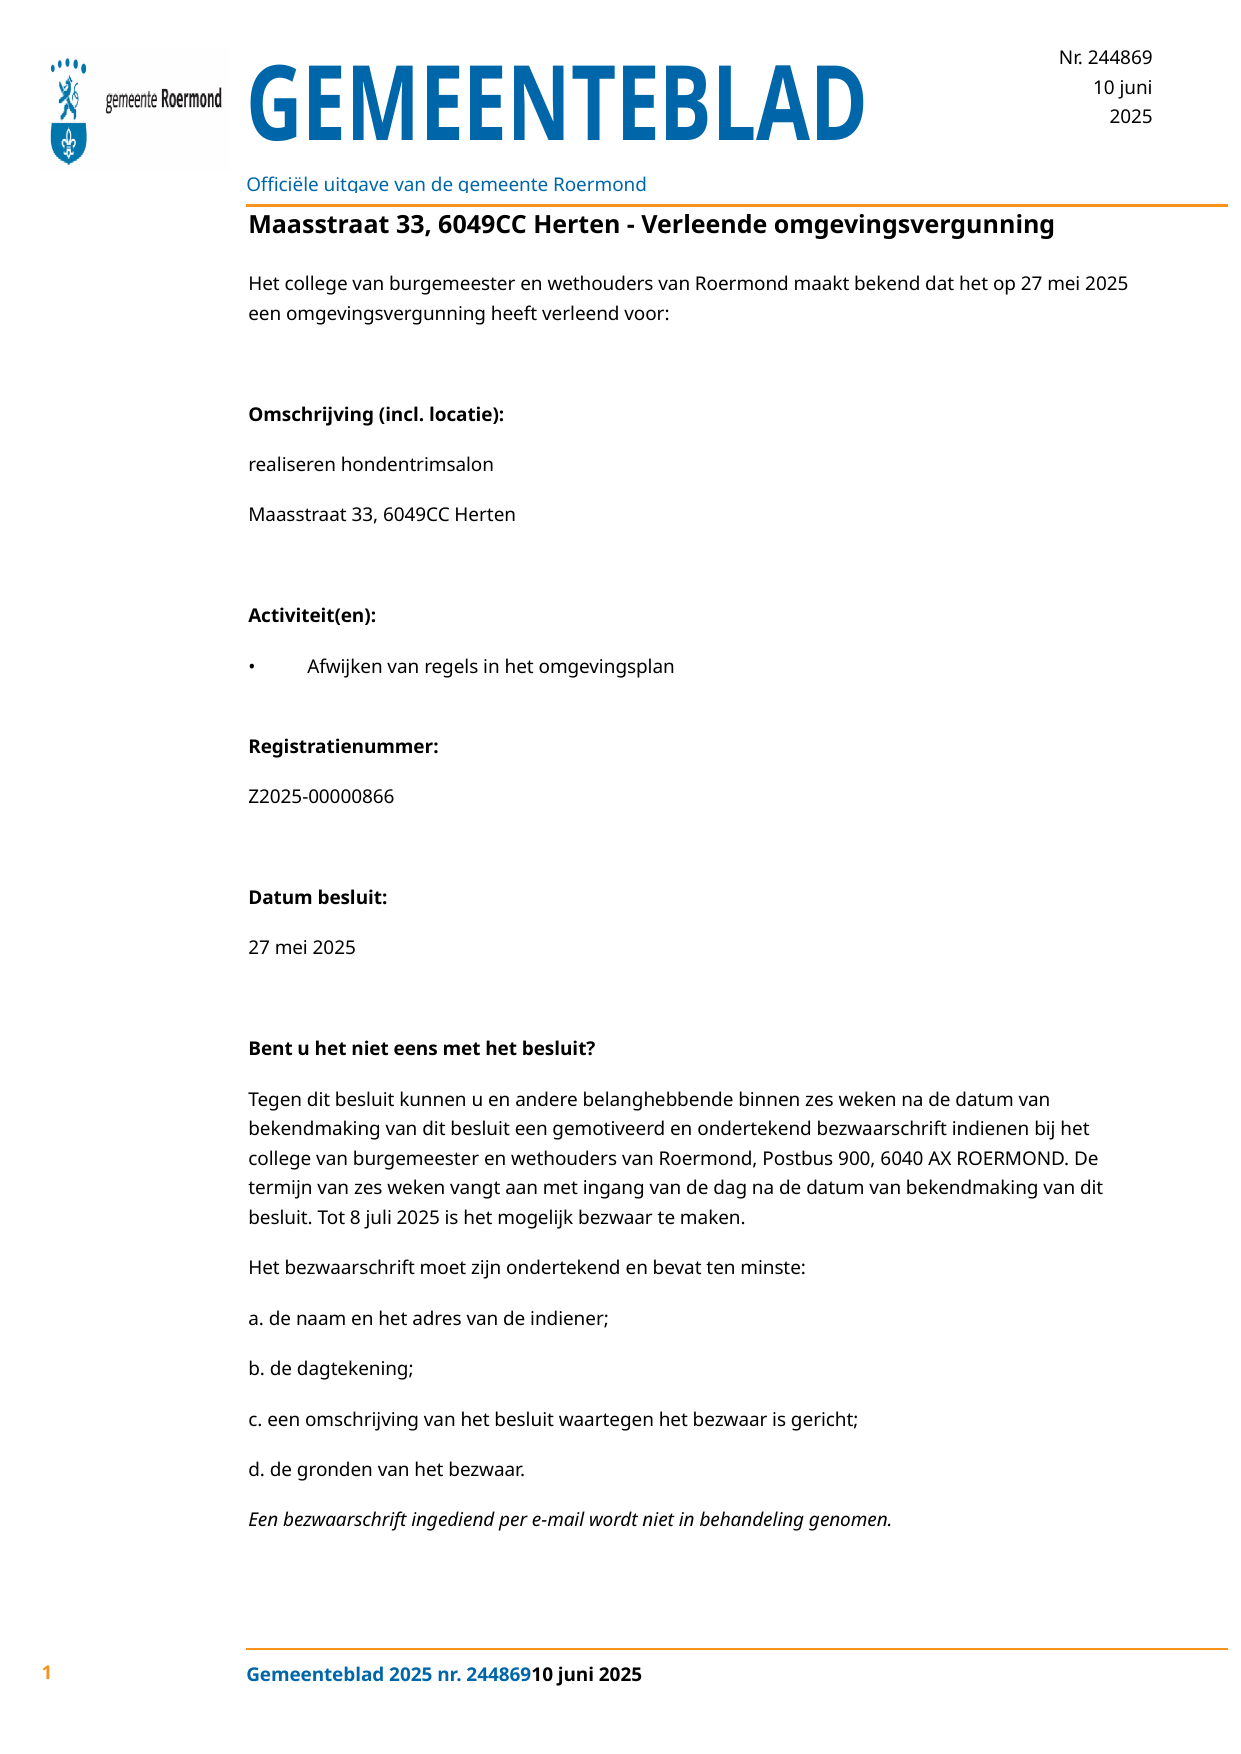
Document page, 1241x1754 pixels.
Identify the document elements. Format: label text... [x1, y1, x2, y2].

text c. een omschrijving van het besluit waartegen het bezwaar is gericht; [248, 1406, 1152, 1431]
text Maasstraat 33, 6049CC Herten [248, 502, 1152, 527]
text Maasstraat 33, 6049CC Herten - Verleende omgevingsvergunning [248, 207, 1152, 241]
text b. de dagtekening; [248, 1355, 1152, 1381]
text Het bezwaarschrift moet zijn ondertekend en bevat ten minste: [248, 1254, 1152, 1280]
list Afwijken van regels in het omgevingsplan [248, 653, 1152, 678]
text Het college van burgemeester en wethouders van Roermond maakt bekend dat het op 27 mei 2025 een omgevingsvergunning heeft verleend voor: [248, 270, 1152, 326]
text Bent u het niet eens met het besluit? [248, 1035, 1152, 1061]
text Datum besluit: [248, 884, 1152, 910]
text realiseren hondentrimsalon [248, 451, 1152, 477]
text Een bezwaarschrift ingediend per e-mail wordt niet in behandeling genomen. [248, 1507, 1152, 1532]
text a. de naam en het adres van de indiener; [248, 1305, 1152, 1331]
text Registratienummer: [248, 733, 1152, 758]
text Z2025-00000866 [248, 783, 1152, 809]
picture [41, 47, 231, 172]
text 27 mei 2025 [248, 934, 1152, 960]
text d. de gronden van het bezwaar. [248, 1456, 1152, 1482]
text Tegen dit besluit kunnen u en andere belanghebbende binnen zes weken na de datum van bekendmaking van dit besluit een gemotiveerd en ondertekend bezwaarschrift indienen bij het college van burgemeester en wethouders van Roermond, Postbus 900, 6040 AX ROERMOND. De termijn van zes weken vangt aan met ingang van de dag na de datum van bekendmaking van dit besluit. Tot 8 juli 2025 is het mogelijk bezwaar te maken. [248, 1086, 1152, 1230]
text Activiteit(en): [248, 602, 1152, 628]
text Omschrijving (incl. locatie): [248, 401, 1152, 426]
